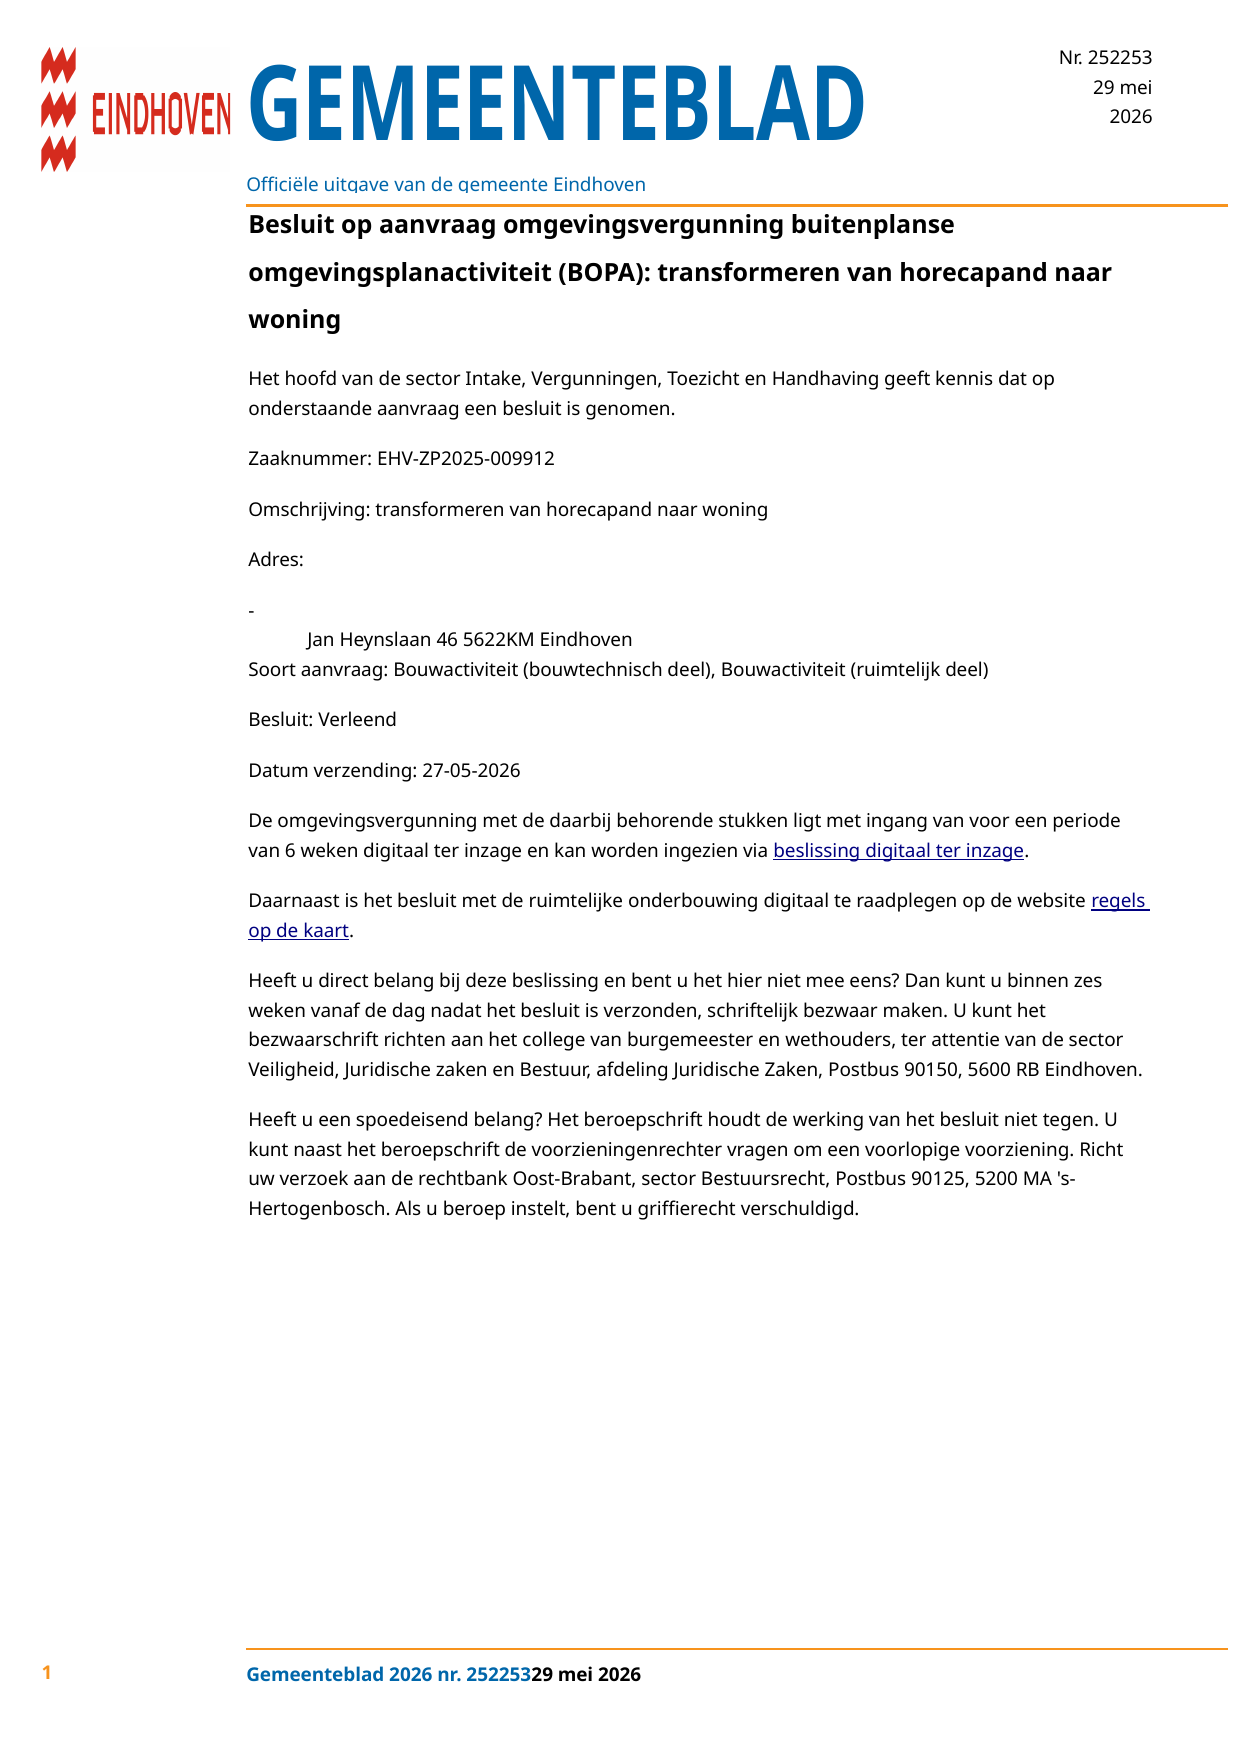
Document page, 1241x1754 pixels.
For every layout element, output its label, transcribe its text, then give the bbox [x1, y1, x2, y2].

text Omschrijving: transformeren van horecapand naar woning [248, 496, 1152, 522]
text Zaaknummer: EHV-ZP2025-009912 [248, 446, 1152, 471]
text Het hoofd van de sector Intake, Vergunningen, Toezicht en Handhaving geeft kennis dat op onderstaande aanvraag een besluit is genomen. [248, 366, 1152, 421]
text Soort aanvraag: Bouwactiviteit (bouwtechnisch deel), Bouwactiviteit (ruimtelijk deel) [248, 656, 1152, 682]
text Adres: [248, 546, 1152, 572]
text Heeft u direct belang bij deze beslissing en bent u het hier niet mee eens? Dan kunt u binnen zes weken vanaf de dag nadat het besluit is verzonden, schriftelijk bezwaar maken. U kunt het bezwaarschrift richten aan het college van burgemeester en wethouders, ter attentie van de sector Veiligheid, Juridische zaken en Bestuur, afdeling Juridische Zaken, Postbus 90150, 5600 RB Eindhoven. [248, 967, 1152, 1082]
text Datum verzending: 27-05-2026 [248, 757, 1152, 782]
text Daarnaast is het besluit met de ruimtelijke onderbouwing digitaal te raadplegen op de website regels op de kaart. [248, 887, 1152, 942]
list Jan Heynslaan 46 5622KM Eindhoven [248, 626, 1152, 652]
text Besluit: Verleend [248, 706, 1152, 732]
picture [41, 47, 231, 172]
text De omgevingsvergunning met de daarbij behorende stukken ligt met ingang van voor een periode van 6 weken digitaal ter inzage en kan worden ingezien via beslissing digitaal ter inzage. [248, 807, 1152, 862]
text Besluit op aanvraag omgevingsvergunning buitenplanse omgevingsplanactiviteit (BOPA): transformeren van horecapand naar woning [248, 207, 1152, 336]
text Heeft u een spoedeisend belang? Het beroepschrift houdt de werking van het besluit niet tegen. U kunt naast het beroepschrift de voorzieningenrechter vragen om een voorlopige voorziening. Richt uw verzoek aan de rechtbank Oost-Brabant, sector Bestuursrecht, Postbus 90125, 5200 MA 's-Hertogenbosch. Als u beroep instelt, bent u griffierecht verschuldigd. [248, 1106, 1152, 1221]
